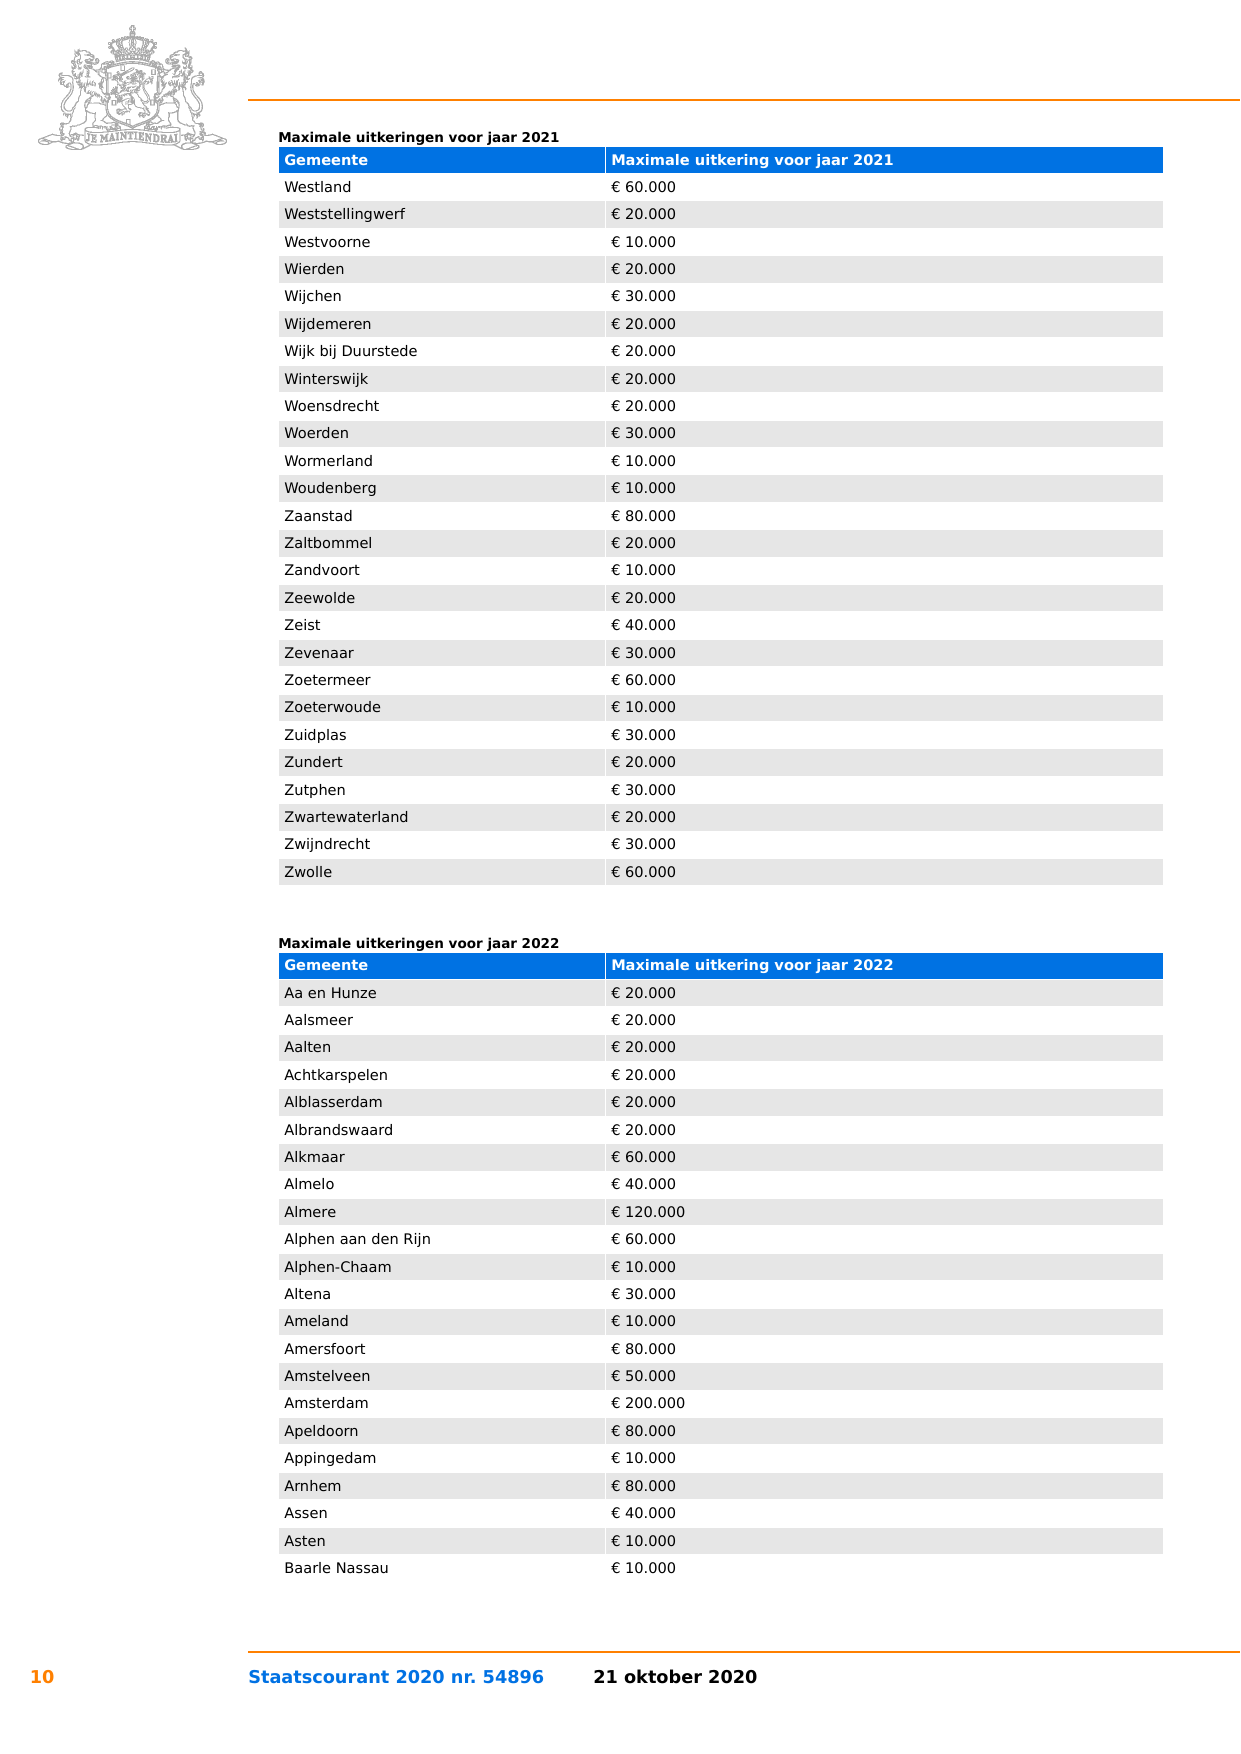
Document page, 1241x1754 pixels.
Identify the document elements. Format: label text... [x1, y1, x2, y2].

table_cell Woudenberg [279, 475, 605, 502]
table_cell Alblasserdam [279, 1089, 605, 1116]
table_cell € 40.000 [606, 613, 1163, 639]
table_cell € 20.000 [606, 980, 1163, 1006]
table_cell € 10.000 [606, 695, 1163, 721]
table_cell € 60.000 [606, 859, 1163, 885]
table_cell € 200.000 [606, 1391, 1163, 1417]
table_cell Amersfoort [279, 1336, 605, 1362]
table_cell [606, 886, 1163, 913]
table_cell € 10.000 [606, 1446, 1163, 1472]
table_cell € 80.000 [606, 503, 1163, 529]
table_cell Achtkarspelen [279, 1062, 605, 1088]
table_cell Asten [279, 1528, 605, 1554]
table_cell € 10.000 [606, 1309, 1163, 1335]
table_cell Arnhem [279, 1473, 605, 1499]
table_cell € 10.000 [606, 1528, 1163, 1554]
table_cell € 30.000 [606, 777, 1163, 803]
table_cell € 20.000 [606, 804, 1163, 831]
table_cell Zwolle [279, 859, 605, 885]
table_cell Zwijndrecht [279, 832, 605, 858]
table_cell € 30.000 [606, 832, 1163, 858]
table_cell Appingedam [279, 1446, 605, 1472]
table_cell € 10.000 [606, 1555, 1163, 1581]
table_cell € 20.000 [606, 1035, 1163, 1061]
table_cell € 30.000 [606, 284, 1163, 310]
table_header Maximale uitkeringen voor jaar 2021 [278, 130, 1163, 146]
table_cell € 20.000 [606, 1007, 1163, 1033]
table_cell € 20.000 [606, 749, 1163, 776]
table_cell € 20.000 [606, 201, 1163, 228]
table_cell € 20.000 [606, 1117, 1163, 1143]
table_cell Ameland [279, 1309, 605, 1335]
table_cell € 60.000 [606, 667, 1163, 693]
table_cell Zoeterwoude [279, 695, 605, 721]
table_cell € 10.000 [606, 475, 1163, 502]
table_cell € 120.000 [606, 1199, 1163, 1225]
table_cell € 10.000 [606, 229, 1163, 255]
table_cell € 60.000 [606, 1226, 1163, 1253]
table_cell Zoetermeer [279, 667, 605, 693]
table_cell € 60.000 [606, 1144, 1163, 1171]
table_cell Zundert [279, 749, 605, 776]
table_cell € 30.000 [606, 421, 1163, 447]
table_cell Maximale uitkering voor jaar 2022 [606, 953, 1163, 979]
picture [38, 25, 227, 150]
table_cell Winterswijk [279, 366, 605, 392]
table_cell [279, 886, 605, 913]
table_cell Zandvoort [279, 558, 605, 584]
table_cell € 20.000 [606, 1089, 1163, 1116]
table_cell Assen [279, 1500, 605, 1527]
table_cell Alphen-Chaam [279, 1254, 605, 1280]
table_cell Zevenaar [279, 640, 605, 666]
table_cell € 80.000 [606, 1418, 1163, 1444]
table_cell € 30.000 [606, 722, 1163, 748]
table_cell Zaanstad [279, 503, 605, 529]
table_cell Zeewolde [279, 585, 605, 611]
table_cell Gemeente [279, 147, 605, 173]
table_cell € 30.000 [606, 640, 1163, 666]
table_cell € 10.000 [606, 558, 1163, 584]
table_cell € 60.000 [606, 174, 1163, 200]
table_cell € 20.000 [606, 393, 1163, 419]
table_cell Gemeente [279, 953, 605, 979]
table_cell Apeldoorn [279, 1418, 605, 1444]
table_cell € 80.000 [606, 1336, 1163, 1362]
table_cell Baarle Nassau [279, 1555, 605, 1581]
table_cell € 20.000 [606, 256, 1163, 283]
table_cell Woensdrecht [279, 393, 605, 419]
table_cell € 80.000 [606, 1473, 1163, 1499]
table_header Maximale uitkeringen voor jaar 2022 [278, 936, 1163, 951]
table_cell Wormerland [279, 448, 605, 474]
table_cell Aalsmeer [279, 1007, 605, 1033]
table_cell Wijk bij Duurstede [279, 339, 605, 365]
table_cell Alphen aan den Rijn [279, 1226, 605, 1253]
table_cell Almere [279, 1199, 605, 1225]
table_cell Alkmaar [279, 1144, 605, 1171]
table_cell Wijchen [279, 284, 605, 310]
table_cell Wijdemeren [279, 311, 605, 337]
table_cell Aalten [279, 1035, 605, 1061]
table_cell Maximale uitkering voor jaar 2021 [606, 147, 1163, 173]
table_cell Weststellingwerf [279, 201, 605, 228]
table_cell € 20.000 [606, 311, 1163, 337]
table_cell Altena [279, 1281, 605, 1307]
table_cell Almelo [279, 1172, 605, 1198]
table_cell Woerden [279, 421, 605, 447]
table_cell Aa en Hunze [279, 980, 605, 1006]
table_cell Westvoorne [279, 229, 605, 255]
table_cell Wierden [279, 256, 605, 283]
table_cell € 20.000 [606, 1062, 1163, 1088]
table_cell Zaltbommel [279, 530, 605, 557]
table_cell Zutphen [279, 777, 605, 803]
table_cell € 40.000 [606, 1500, 1163, 1527]
table_cell Amstelveen [279, 1363, 605, 1390]
table_cell Amsterdam [279, 1391, 605, 1417]
table_cell € 10.000 [606, 1254, 1163, 1280]
table_cell Albrandswaard [279, 1117, 605, 1143]
table_cell € 20.000 [606, 530, 1163, 557]
table_cell € 30.000 [606, 1281, 1163, 1307]
table_cell € 20.000 [606, 585, 1163, 611]
table_cell Zuidplas [279, 722, 605, 748]
table_cell Zeist [279, 613, 605, 639]
table_cell € 40.000 [606, 1172, 1163, 1198]
table_cell € 20.000 [606, 339, 1163, 365]
table_cell € 50.000 [606, 1363, 1163, 1390]
table_cell € 20.000 [606, 366, 1163, 392]
table_cell Westland [279, 174, 605, 200]
table_cell Zwartewaterland [279, 804, 605, 831]
table_cell € 10.000 [606, 448, 1163, 474]
